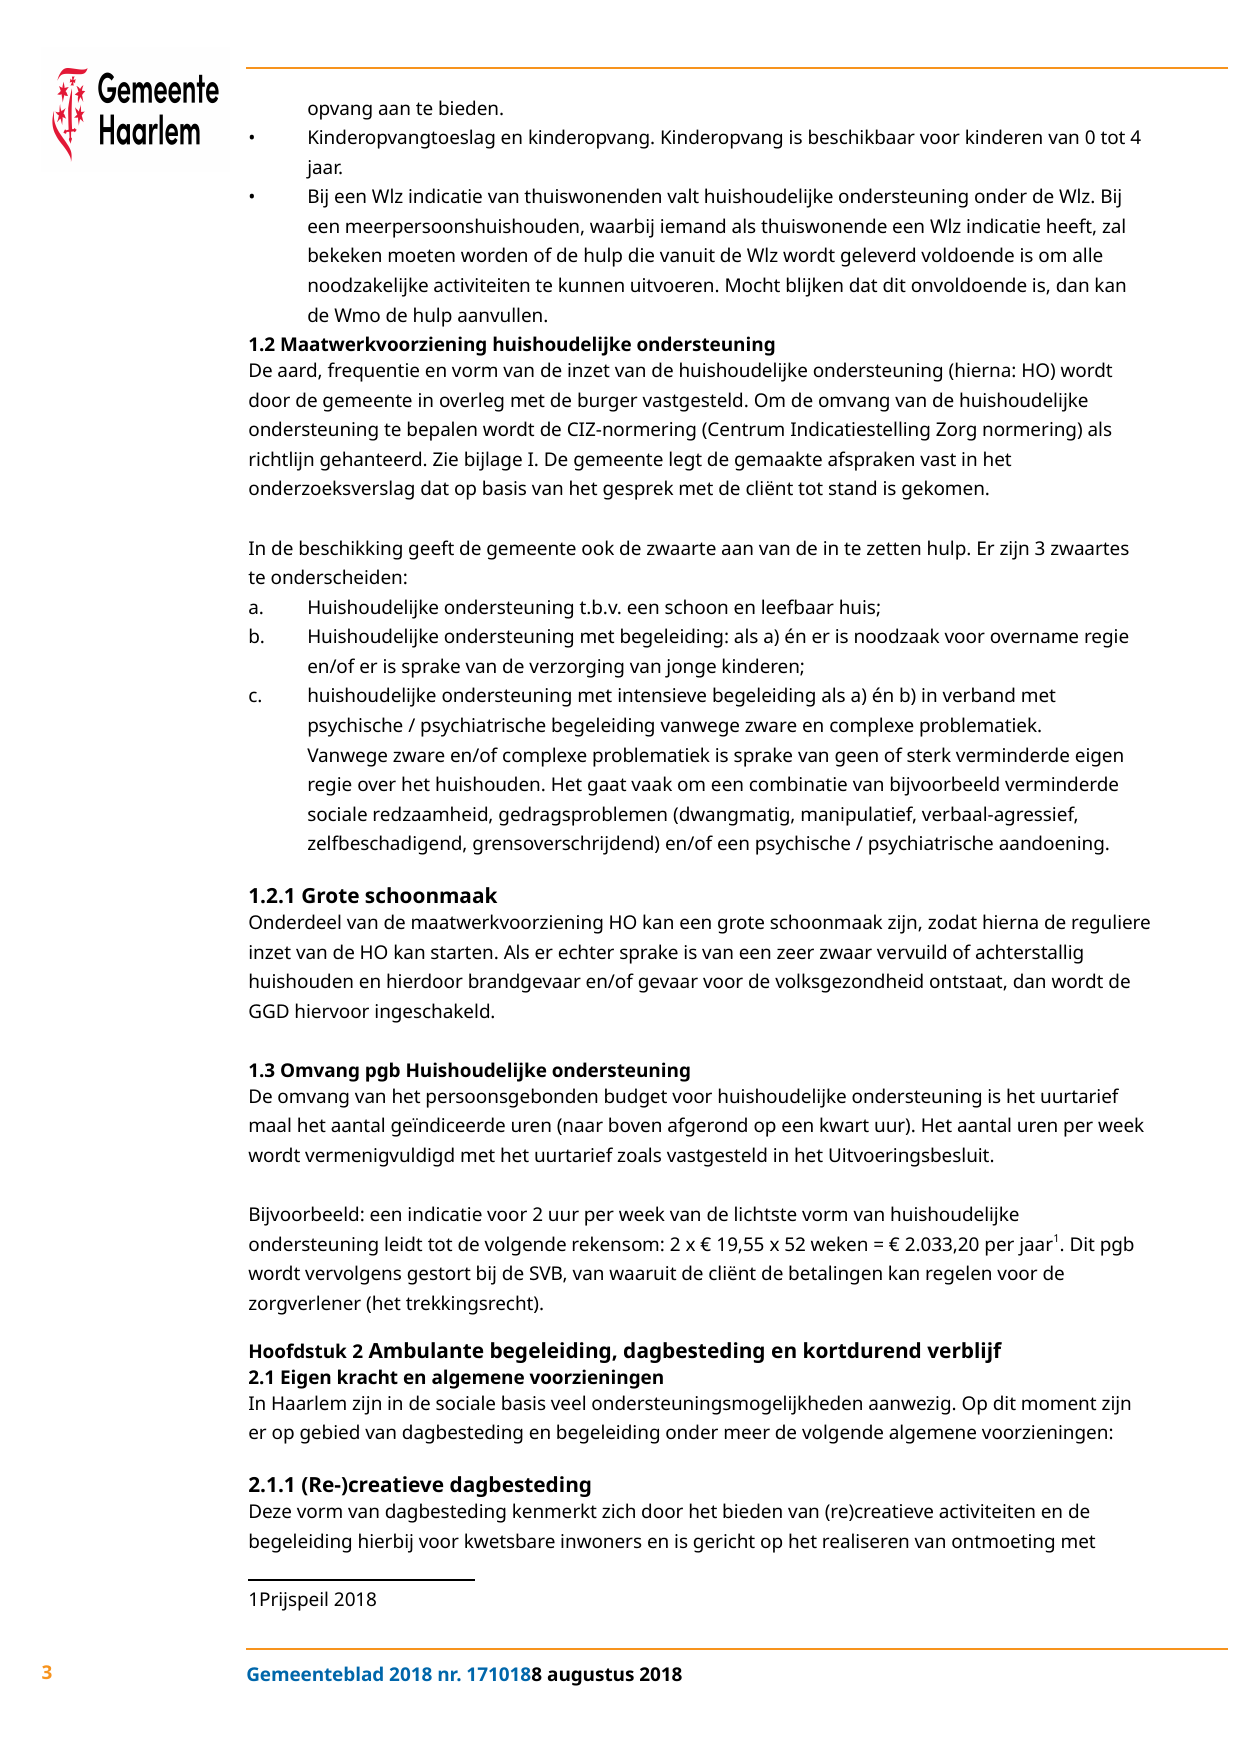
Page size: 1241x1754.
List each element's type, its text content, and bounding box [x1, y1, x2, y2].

picture [41, 47, 231, 172]
list Huishoudelijke ondersteuning t.b.v. een schoon en leefbaar huis; [248, 594, 1152, 619]
text De aard, frequentie en vorm van de inzet van de huishoudelijke ondersteuning (hierna: HO) wordt door de gemeente in overleg met de burger vastgesteld. Om de omvang van de huishoudelijke ondersteuning te bepalen wordt de CIZ-normering (Centrum Indicatiestelling Zorg normering) als richtlijn gehanteerd. Zie bijlage I. De gemeente legt de gemaakte afspraken vast in het onderzoeksverslag dat op basis van het gesprek met de cliënt tot stand is gekomen. [248, 357, 1152, 501]
text Hoofdstuk 2 Ambulante begeleiding, dagbesteding en kortdurend verblijf [248, 1336, 1152, 1364]
text Prijspeil 2018 [248, 1586, 1152, 1612]
text Onderdeel van de maatwerkvoorziening HO kan een grote schoonmaak zijn, zodat hierna de reguliere inzet van de HO kan starten. Als er echter sprake is van een zeer zwaar vervuild of achterstallig huishouden en hierdoor brandgevaar en/of gevaar voor de volksgezondheid ontstaat, dan wordt de GGD hiervoor ingeschakeld. [248, 909, 1152, 1024]
list opvang aan te bieden. [248, 95, 1152, 121]
text Deze vorm van dagbesteding kenmerkt zich door het bieden van (re)creatieve activiteiten en de begeleiding hierbij voor kwetsbare inwoners en is gericht op het realiseren van ontmoeting met [248, 1498, 1152, 1554]
list Kinderopvangtoeslag en kinderopvang. Kinderopvang is beschikbaar voor kinderen van 0 tot 4 jaar. [248, 124, 1152, 180]
list Huishoudelijke ondersteuning met begeleiding: als a) én er is noodzaak voor overname regie en/of er is sprake van de verzorging van jonge kinderen; [248, 623, 1152, 679]
list Vanwege zware en/of complexe problematiek is sprake van geen of sterk verminderde eigen regie over het huishouden. Het gaat vaak om een combinatie van bijvoorbeeld verminderde sociale redzaamheid, gedragsproblemen (dwangmatig, manipulatief, verbaal-agressief, zelfbeschadigend, grensoverschrijdend) en/of een psychische / psychiatrische aandoening. [248, 742, 1152, 856]
text 1.2 Maatwerkvoorziening huishoudelijke ondersteuning [248, 331, 1152, 357]
text In de beschikking geeft de gemeente ook de zwaarte aan van de in te zetten hulp. Er zijn 3 zwaartes te onderscheiden: [248, 535, 1152, 590]
text 1.2.1 Grote schoonmaak [248, 881, 1152, 909]
list huishoudelijke ondersteuning met intensieve begeleiding als a) én b) in verband met psychische / psychiatrische begeleiding vanwege zware en complexe problematiek. [248, 683, 1152, 738]
text 2.1.1 (Re-)creatieve dagbesteding [248, 1470, 1152, 1498]
text 2.1 Eigen kracht en algemene voorzieningen [248, 1364, 1152, 1390]
text In Haarlem zijn in de sociale basis veel ondersteuningsmogelijkheden aanwezig. Op dit moment zijn er op gebied van dagbesteding en begeleiding onder meer de volgende algemene voorzieningen: [248, 1390, 1152, 1445]
text 1.3 Omvang pgb Huishoudelijke ondersteuning [248, 1057, 1152, 1083]
text Bijvoorbeeld: een indicatie voor 2 uur per week van de lichtste vorm van huishoudelijke ondersteuning leidt tot de volgende rekensom: 2 x € 19,55 x 52 weken = € 2.033,20 per jaar. Dit pgb wordt vervolgens gestort bij de SVB, van waaruit de cliënt de betalingen kan regelen voor de zorgverlener (het trekkingsrecht). [248, 1201, 1152, 1316]
list Bij een Wlz indicatie van thuiswonenden valt huishoudelijke ondersteuning onder de Wlz. Bij een meerpersoonshuishouden, waarbij iemand als thuiswonende een Wlz indicatie heeft, zal bekeken moeten worden of de hulp die vanuit de Wlz wordt geleverd voldoende is om alle noodzakelijke activiteiten te kunnen uitvoeren. Mocht blijken dat dit onvoldoende is, dan kan de Wmo de hulp aanvullen. [248, 183, 1152, 328]
text De omvang van het persoonsgebonden budget voor huishoudelijke ondersteuning is het uurtarief maal het aantal geïndiceerde uren (naar boven afgerond op een kwart uur). Het aantal uren per week wordt vermenigvuldigd met het uurtarief zoals vastgesteld in het Uitvoeringsbesluit. [248, 1083, 1152, 1168]
